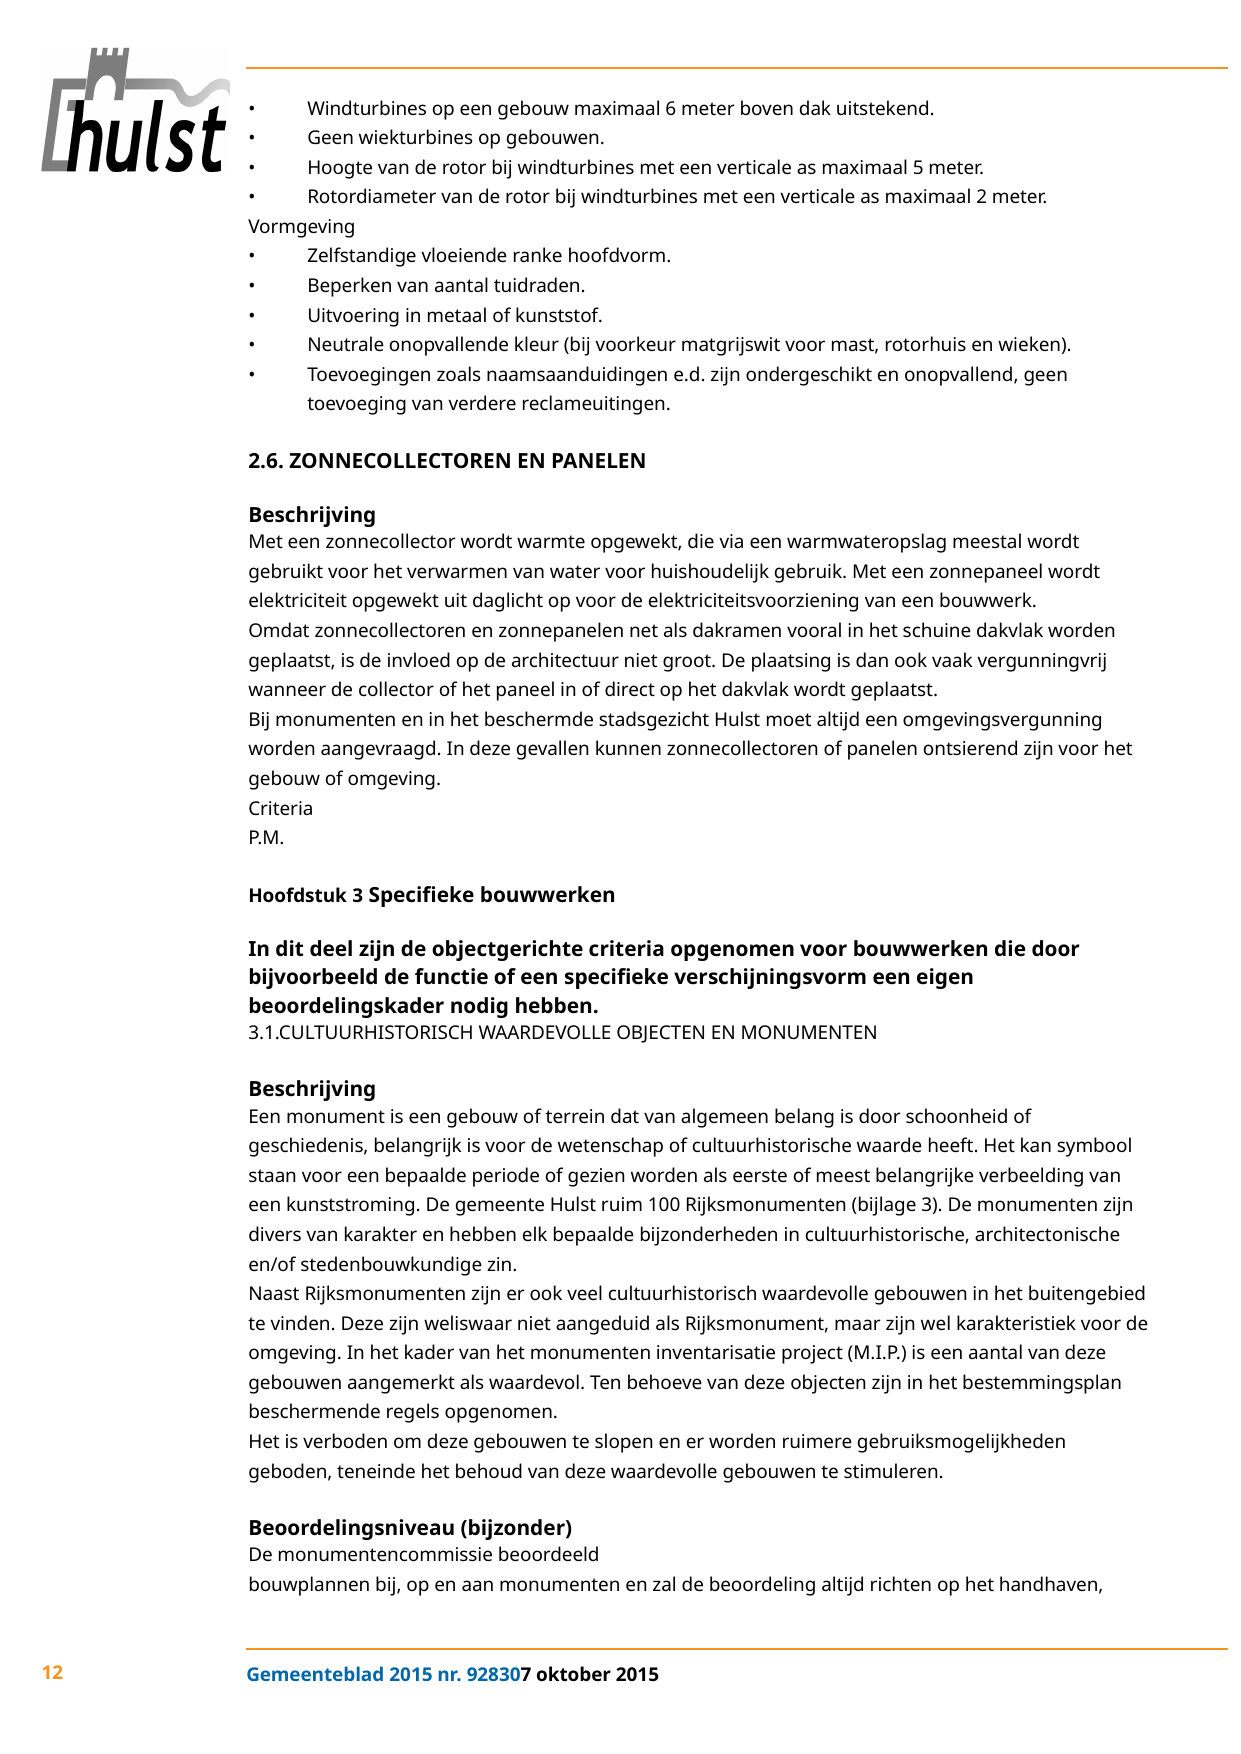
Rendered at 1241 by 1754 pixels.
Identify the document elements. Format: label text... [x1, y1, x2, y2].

text In dit deel zijn de objectgerichte criteria opgenomen voor bouwwerken die door bijvoorbeeld de functie of een specifieke verschijningsvorm een eigen beoordelingskader nodig hebben. [248, 934, 1152, 1019]
text Beschrijving [248, 1074, 1152, 1103]
list Rotordiameter van de rotor bij windturbines met een verticale as maximaal 2 meter. [248, 183, 1152, 209]
list Zelfstandige vloeiende ranke hoofdvorm. [248, 243, 1152, 268]
text P.M. [248, 824, 1152, 850]
text bouwplannen bij, op en aan monumenten en zal de beoordeling altijd richten op het handhaven, [248, 1571, 1152, 1597]
list Beperken van aantal tuidraden. [248, 272, 1152, 298]
text Naast Rijksmonumenten zijn er ook veel cultuurhistorisch waardevolle gebouwen in het buitengebied te vinden. Deze zijn weliswaar niet aangeduid als Rijksmonument, maar zijn wel karakteristiek voor de omgeving. In het kader van het monumenten inventarisatie project (M.I.P.) is een aantal van deze gebouwen aangemerkt als waardevol. Ten behoeve van deze objecten zijn in het bestemmingsplan beschermende regels opgenomen. [248, 1280, 1152, 1424]
list Toevoegingen zoals naamsaanduidingen e.d. zijn ondergeschikt en onopvallend, geen toevoeging van verdere reclameuitingen. [248, 361, 1152, 416]
text 3.1.CULTUURHISTORISCH WAARDEVOLLE OBJECTEN EN MONUMENTEN [248, 1019, 1152, 1045]
text De monumentencommissie beoordeeld [248, 1542, 1152, 1567]
text Hoofdstuk 3 Specifieke bouwwerken [248, 880, 1152, 908]
text Bij monumenten en in het beschermde stadsgezicht Hulst moet altijd een omgevingsvergunning worden aangevraagd. In deze gevallen kunnen zonnecollectoren of panelen ontsierend zijn voor het gebouw of omgeving. [248, 706, 1152, 791]
list Windturbines op een gebouw maximaal 6 meter boven dak uitstekend. [248, 95, 1152, 121]
text Vormgeving [248, 213, 1152, 239]
text Een monument is een gebouw of terrein dat van algemeen belang is door schoonheid of geschiedenis, belangrijk is voor de wetenschap of cultuurhistorische waarde heeft. Het kan symbool staan voor een bepaalde periode of gezien worden als eerste of meest belangrijke verbeelding van een kunststroming. De gemeente Hulst ruim 100 Rijksmonumenten (bijlage 3). De monumenten zijn divers van karakter en hebben elk bepaalde bijzonderheden in cultuurhistorische, architectonische en/of stedenbouwkundige zin. [248, 1103, 1152, 1277]
text Criteria [248, 795, 1152, 821]
list Neutrale onopvallende kleur (bij voorkeur matgrijswit voor mast, rotorhuis en wieken). [248, 331, 1152, 357]
list Geen wiekturbines op gebouwen. [248, 124, 1152, 150]
text Omdat zonnecollectoren en zonnepanelen net als dakramen vooral in het schuine dakvlak worden geplaatst, is de invloed op de architectuur niet groot. De plaatsing is dan ook vaak vergunningvrij wanneer de collector of het paneel in of direct op het dakvlak wordt geplaatst. [248, 617, 1152, 702]
text Met een zonnecollector wordt warmte opgewekt, die via een warmwateropslag meestal wordt gebruikt voor het verwarmen van water voor huishoudelijk gebruik. Met een zonnepaneel wordt elektriciteit opgewekt uit daglicht op voor de elektriciteitsvoorziening van een bouwwerk. [248, 528, 1152, 613]
text Het is verboden om deze gebouwen te slopen en er worden ruimere gebruiksmogelijkheden geboden, teneinde het behoud van deze waardevolle gebouwen te stimuleren. [248, 1428, 1152, 1484]
picture [41, 47, 231, 172]
text Beschrijving [248, 500, 1152, 528]
text 2.6. ZONNECOLLECTOREN EN PANELEN [248, 446, 1152, 474]
list Hoogte van de rotor bij windturbines met een verticale as maximaal 5 meter. [248, 154, 1152, 180]
list Uitvoering in metaal of kunststof. [248, 302, 1152, 328]
text Beoordelingsniveau (bijzonder) [248, 1513, 1152, 1542]
